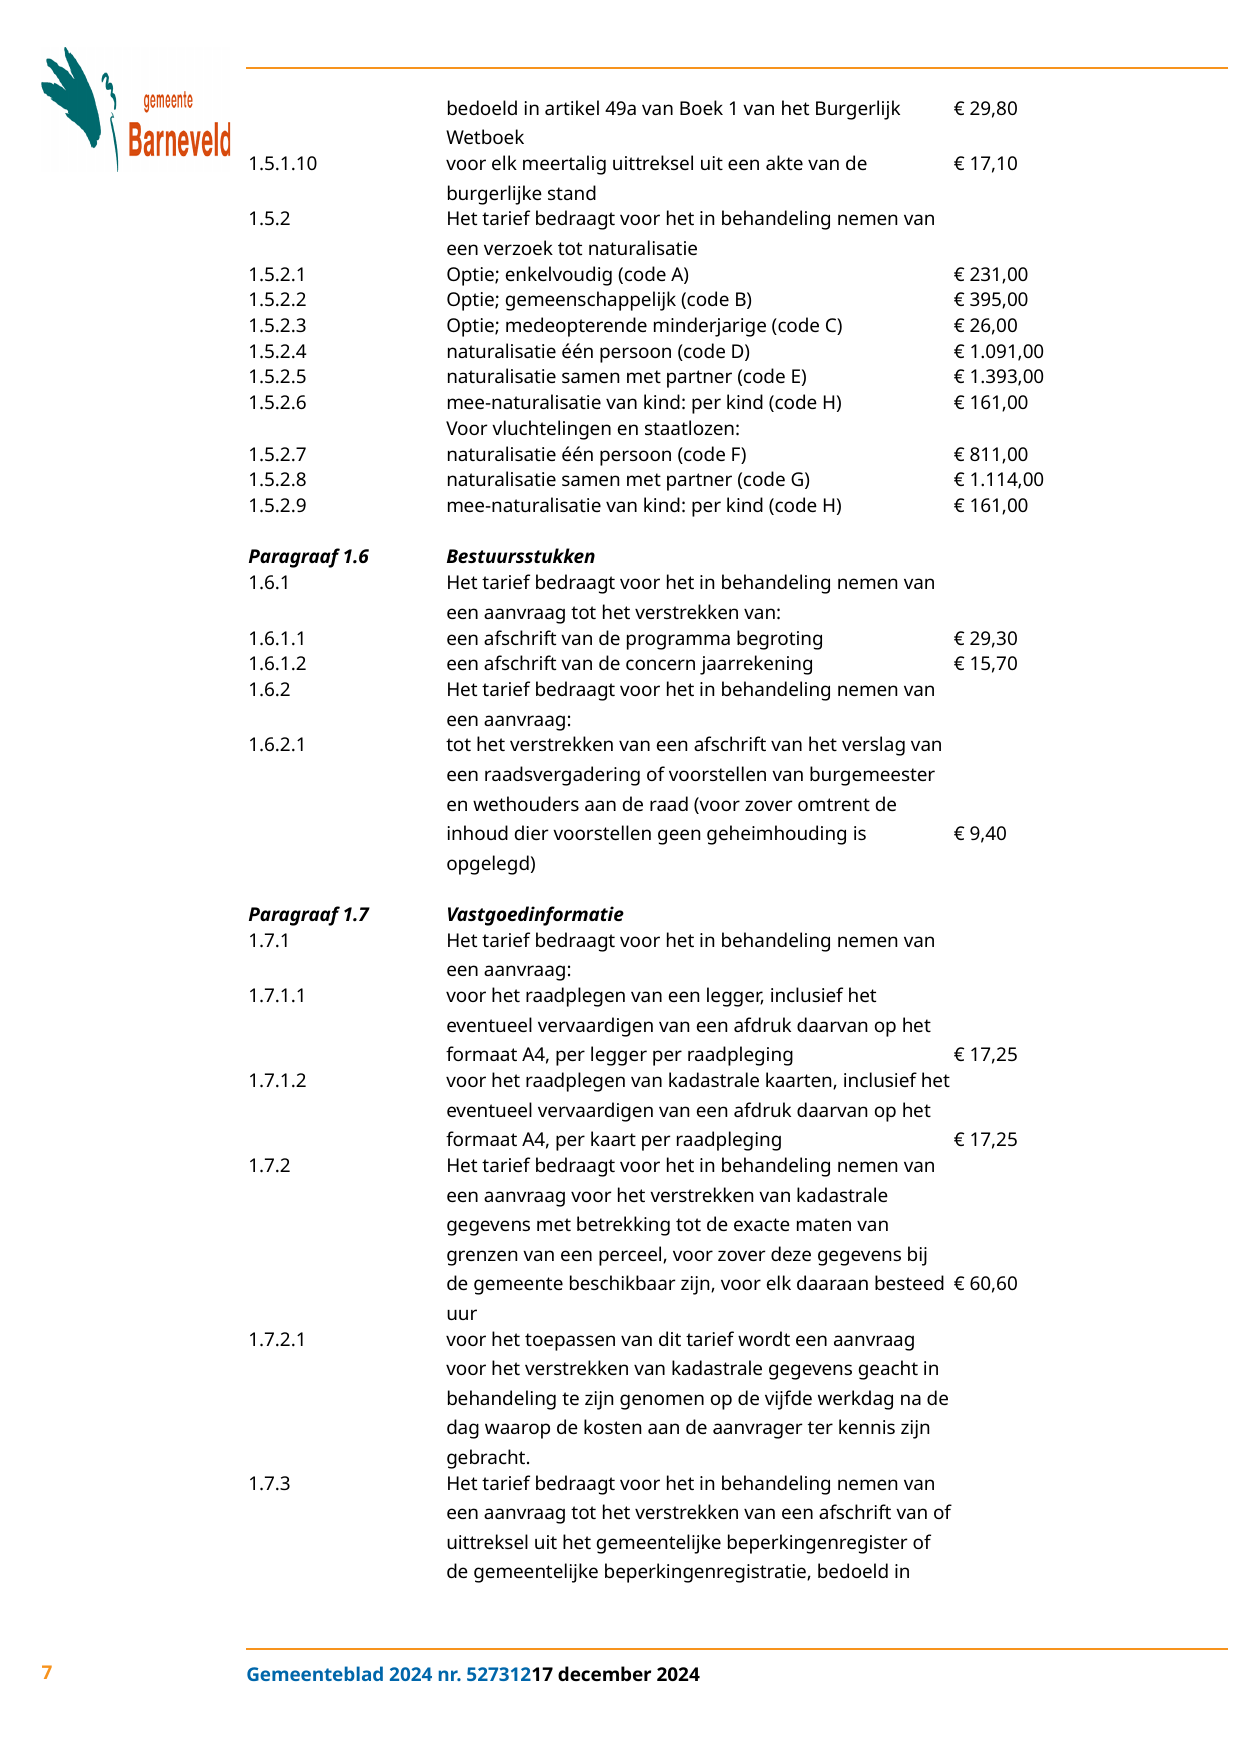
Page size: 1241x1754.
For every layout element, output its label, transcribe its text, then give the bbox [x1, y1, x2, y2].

table_cell € 231,00 [954, 261, 1152, 286]
table_cell Het tarief bedraagt voor het in behandeling nemen van een aanvraag voor het verstrekken van kadastrale gegevens met betrekking tot de exacte maten van grenzen van een perceel, voor zover deze gegevens bij de gemeente beschikbaar zijn, voor elk daaraan besteed uur [446, 1152, 954, 1326]
picture [41, 47, 231, 172]
table_cell 1.5.2.5 [248, 364, 446, 389]
table_cell 1.7.3 [248, 1470, 446, 1584]
table_cell € 161,00 [954, 389, 1152, 415]
table_cell € 811,00 [954, 441, 1152, 467]
table_cell 1.5.2 [248, 205, 446, 261]
table_cell 1.5.2.4 [248, 338, 446, 364]
table_cell naturalisatie samen met partner (code G) [446, 467, 954, 492]
table_cell € 17,25 [954, 1067, 1152, 1152]
table_cell [954, 676, 1152, 732]
table_cell Vastgoedinformatie [446, 901, 954, 927]
table_cell [446, 876, 954, 901]
table_cell € 1.114,00 [954, 467, 1152, 492]
table_cell [954, 1470, 1152, 1584]
table_cell [954, 205, 1152, 261]
table_cell € 17,10 [954, 150, 1152, 205]
table_cell € 15,70 [954, 651, 1152, 676]
table_cell mee-naturalisatie van kind: per kind (code H) [446, 389, 954, 415]
table_cell [954, 876, 1152, 901]
table_cell [248, 415, 446, 441]
table_cell Bestuursstukken [446, 544, 954, 569]
table_cell € 395,00 [954, 286, 1152, 312]
table_cell Optie; gemeenschappelijk (code B) [446, 286, 954, 312]
table_cell 1.5.2.8 [248, 467, 446, 492]
table_cell Het tarief bedraagt voor het in behandeling nemen van een aanvraag: [446, 927, 954, 982]
table_cell Het tarief bedraagt voor het in behandeling nemen van een aanvraag tot het verstrekken van een afschrift van of uittreksel uit het gemeentelijke beperkingenregister of de gemeentelijke beperkingenregistratie, bedoeld in [446, 1470, 954, 1584]
table_cell Het tarief bedraagt voor het in behandeling nemen van een aanvraag tot het verstrekken van: [446, 570, 954, 625]
table_cell € 29,30 [954, 625, 1152, 651]
table_cell 1.7.1.2 [248, 1067, 446, 1152]
table_cell voor het raadplegen van een legger, inclusief het eventueel vervaardigen van een afdruk daarvan op het formaat A4, per legger per raadpleging [446, 983, 954, 1067]
table_cell 1.6.1.2 [248, 651, 446, 676]
table_cell [248, 876, 446, 901]
table_cell 1.6.1 [248, 570, 446, 625]
table_cell [954, 1326, 1152, 1470]
table_cell Paragraaf 1.6 [248, 544, 446, 569]
table_cell [954, 570, 1152, 625]
table_cell [446, 518, 954, 544]
table_cell [954, 901, 1152, 927]
table_cell 1.5.2.7 [248, 441, 446, 467]
table_cell naturalisatie één persoon (code F) [446, 441, 954, 467]
table_cell € 17,25 [954, 983, 1152, 1067]
table_cell 1.6.2.1 [248, 732, 446, 876]
table_cell voor het toepassen van dit tarief wordt een aanvraag voor het verstrekken van kadastrale gegevens geacht in behandeling te zijn genomen op de vijfde werkdag na de dag waarop de kosten aan de aanvrager ter kennis zijn gebracht. [446, 1326, 954, 1470]
table_cell € 29,80 [954, 95, 1152, 150]
table_cell 1.6.1.1 [248, 625, 446, 651]
table_cell [248, 518, 446, 544]
table_cell 1.7.1 [248, 927, 446, 982]
table_cell [954, 518, 1152, 544]
table_cell 1.5.2.1 [248, 261, 446, 286]
table_cell naturalisatie één persoon (code D) [446, 338, 954, 364]
table_cell Het tarief bedraagt voor het in behandeling nemen van een verzoek tot naturalisatie [446, 205, 954, 261]
table_cell voor elk meertalig uittreksel uit een akte van de burgerlijke stand [446, 150, 954, 205]
table_cell Optie; medeopterende minderjarige (code C) [446, 312, 954, 338]
table_cell een afschrift van de programma begroting [446, 625, 954, 651]
table_cell 1.5.1.10 [248, 150, 446, 205]
table_cell Het tarief bedraagt voor het in behandeling nemen van een aanvraag: [446, 676, 954, 732]
table_cell 1.7.2 [248, 1152, 446, 1326]
table_cell 1.5.2.2 [248, 286, 446, 312]
table_cell voor het raadplegen van kadastrale kaarten, inclusief het eventueel vervaardigen van een afdruk daarvan op het formaat A4, per kaart per raadpleging [446, 1067, 954, 1152]
table_cell 1.6.2 [248, 676, 446, 732]
table_cell € 1.091,00 [954, 338, 1152, 364]
table_cell mee-naturalisatie van kind: per kind (code H) [446, 492, 954, 518]
table_cell € 1.393,00 [954, 364, 1152, 389]
table_cell € 161,00 [954, 492, 1152, 518]
table_cell [248, 95, 446, 150]
table_cell tot het verstrekken van een afschrift van het verslag van een raadsvergadering of voorstellen van burgemeester en wethouders aan de raad (voor zover omtrent de inhoud dier voorstellen geen geheimhouding is opgelegd) [446, 732, 954, 876]
table_cell € 9,40 [954, 732, 1152, 876]
table_cell Paragraaf 1.7 [248, 901, 446, 927]
table_cell 1.5.2.6 [248, 389, 446, 415]
table_cell Optie; enkelvoudig (code A) [446, 261, 954, 286]
table_cell 1.7.1.1 [248, 983, 446, 1067]
table_cell bedoeld in artikel 49a van Boek 1 van het Burgerlijk Wetboek [446, 95, 954, 150]
table_cell € 60,60 [954, 1152, 1152, 1326]
table_cell € 26,00 [954, 312, 1152, 338]
table_cell 1.7.2.1 [248, 1326, 446, 1470]
table_cell naturalisatie samen met partner (code E) [446, 364, 954, 389]
table_cell [954, 544, 1152, 569]
table_cell Voor vluchtelingen en staatlozen: [446, 415, 954, 441]
table_cell [954, 415, 1152, 441]
table_cell 1.5.2.3 [248, 312, 446, 338]
table_cell [954, 927, 1152, 982]
table_cell 1.5.2.9 [248, 492, 446, 518]
table_cell een afschrift van de concern jaarrekening [446, 651, 954, 676]
